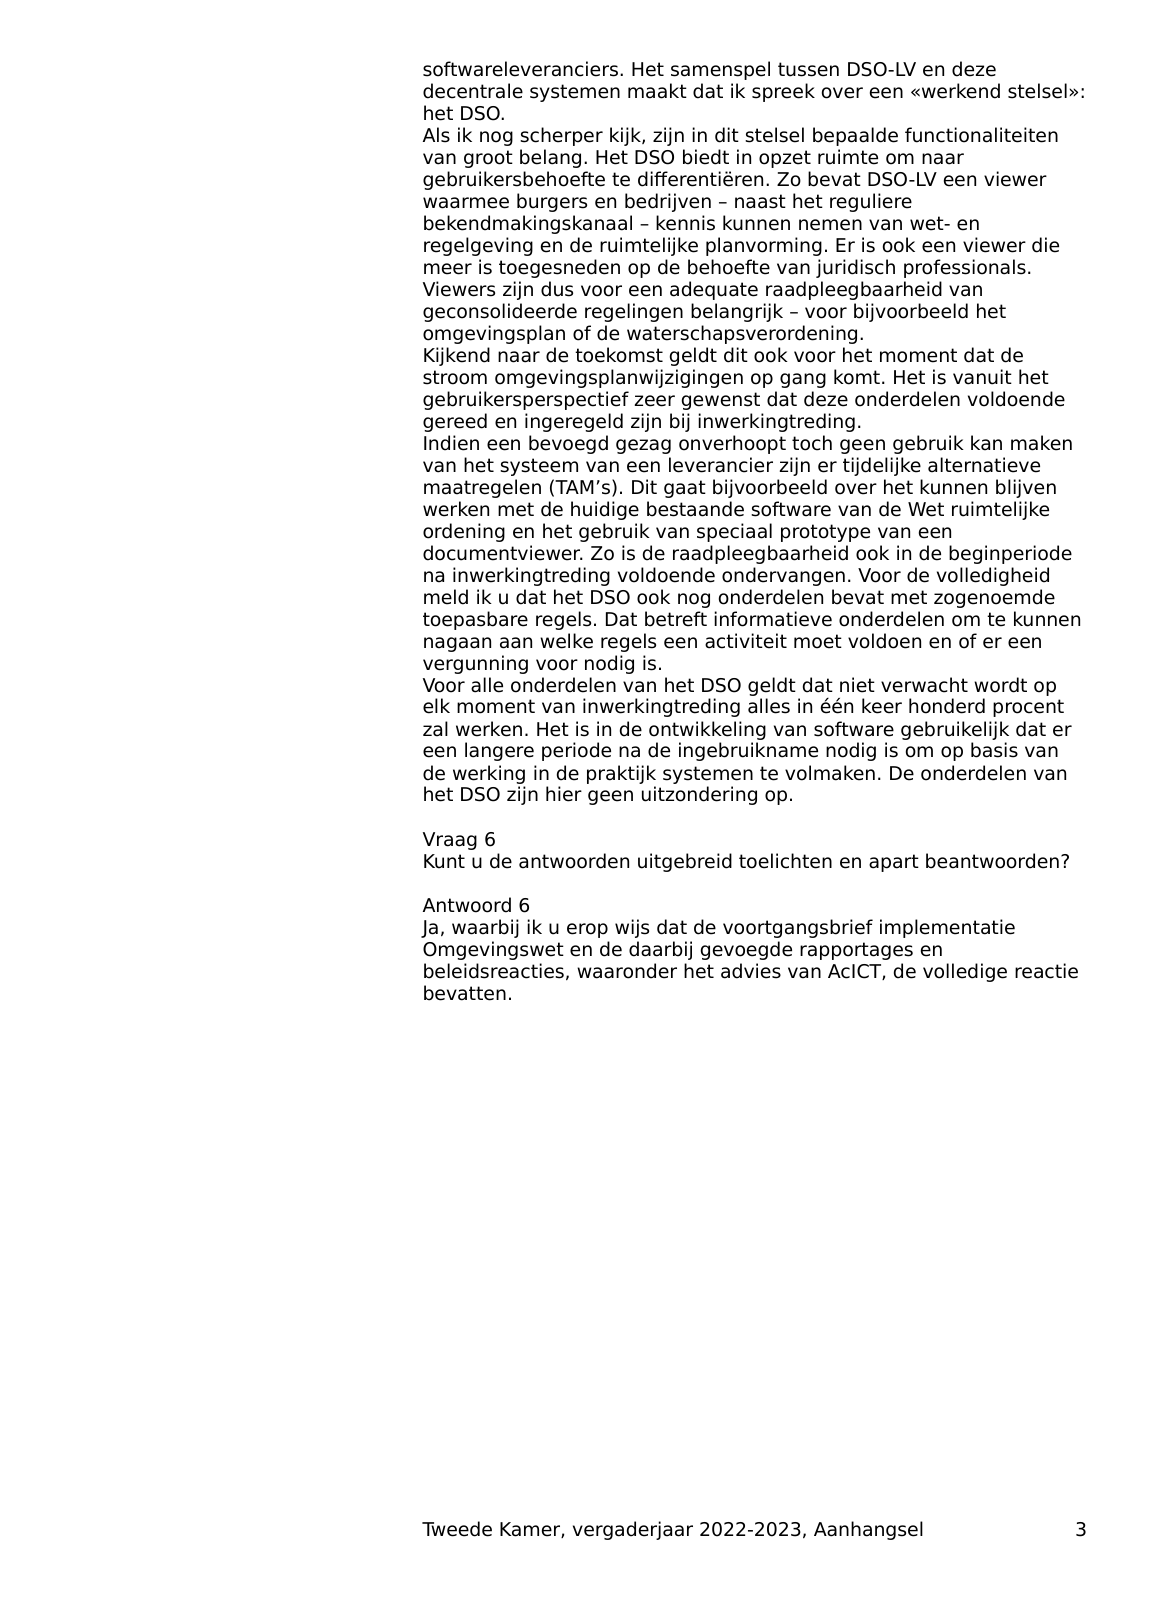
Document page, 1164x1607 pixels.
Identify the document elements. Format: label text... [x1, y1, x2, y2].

text Als ik nog scherper kijk, zijn in dit stelsel bepaalde functionaliteiten van groot belang. Het DSO biedt in opzet ruimte om naar gebruikersbehoefte te differentiëren. Zo bevat DSO-LV een viewer waarmee burgers en bedrijven – naast het reguliere bekendmakingskanaal – kennis kunnen nemen van wet- en regelgeving en de ruimtelijke planvorming. Er is ook een viewer die meer is toegesneden op de behoefte van juridisch professionals. Viewers zijn dus voor een adequate raadpleegbaarheid van geconsolideerde regelingen belangrijk – voor bijvoorbeeld het omgevingsplan of de waterschapsverordening. [422, 125, 1087, 345]
text Antwoord 6 [422, 895, 1087, 917]
text Ja, waarbij ik u erop wijs dat de voortgangsbrief implementatie Omgevingswet en de daarbij gevoegde rapportages en beleidsreacties, waaronder het advies van AcICT, de volledige reactie bevatten. [422, 917, 1087, 1004]
text Kunt u de antwoorden uitgebreid toelichten en apart beantwoorden? [422, 851, 1087, 872]
text softwareleveranciers. Het samenspel tussen DSO-LV en deze decentrale systemen maakt dat ik spreek over een «werkend stelsel»: het DSO. [422, 59, 1087, 125]
text Voor alle onderdelen van het DSO geldt dat niet verwacht wordt op elk moment van inwerkingtreding alles in één keer honderd procent zal werken. Het is in de ontwikkeling van software gebruikelijk dat er een langere periode na de ingebruikname nodig is om op basis van de werking in de praktijk systemen te volmaken. De onderdelen van het DSO zijn hier geen uitzondering op. [422, 674, 1087, 806]
text Kijkend naar de toekomst geldt dit ook voor het moment dat de stroom omgevingsplanwijzigingen op gang komt. Het is vanuit het gebruikersperspectief zeer gewenst dat deze onderdelen voldoende gereed en ingeregeld zijn bij inwerkingtreding. [422, 345, 1087, 433]
text Vraag 6 [422, 828, 1087, 851]
text Indien een bevoegd gezag onverhoopt toch geen gebruik kan maken van het systeem van een leverancier zijn er tijdelijke alternatieve maatregelen (TAM’s). Dit gaat bijvoorbeeld over het kunnen blijven werken met de huidige bestaande software van de Wet ruimtelijke ordening en het gebruik van speciaal prototype van een documentviewer. Zo is de raadpleegbaarheid ook in de beginperiode na inwerkingtreding voldoende ondervangen. Voor de volledigheid meld ik u dat het DSO ook nog onderdelen bevat met zogenoemde toepasbare regels. Dat betreft informatieve onderdelen om te kunnen nagaan aan welke regels een activiteit moet voldoen en of er een vergunning voor nodig is. [422, 433, 1087, 674]
